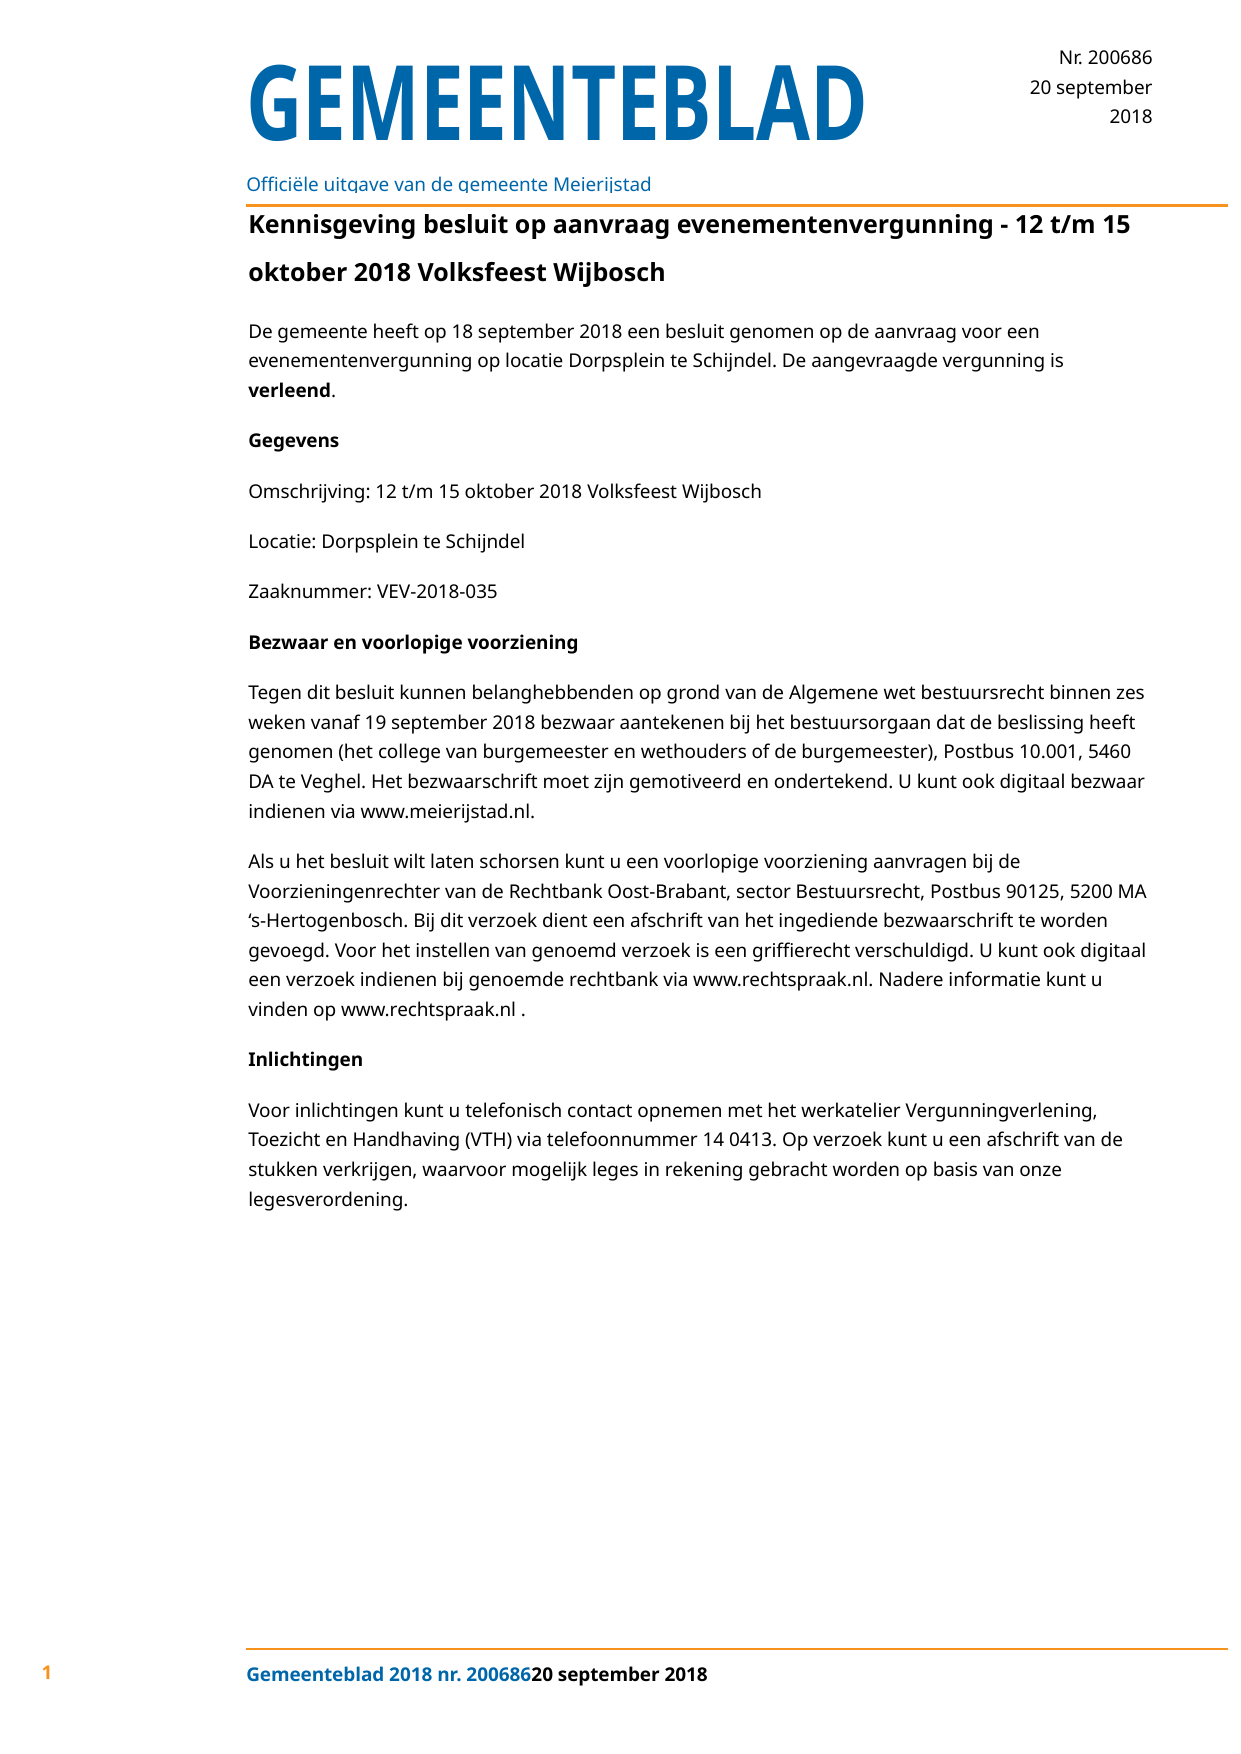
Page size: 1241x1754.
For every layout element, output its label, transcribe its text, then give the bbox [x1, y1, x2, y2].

text Gegevens [248, 427, 1152, 453]
text Kennisgeving besluit op aanvraag evenementenvergunning - 12 t/m 15 oktober 2018 Volksfeest Wijbosch [248, 207, 1152, 288]
text Tegen dit besluit kunnen belanghebbenden op grond van de Algemene wet bestuursrecht binnen zes weken vanaf 19 september 2018 bezwaar aantekenen bij het bestuursorgaan dat de beslissing heeft genomen (het college van burgemeester en wethouders of de burgemeester), Postbus 10.001, 5460 DA te Veghel. Het bezwaarschrift moet zijn gemotiveerd en ondertekend. U kunt ook digitaal bezwaar indienen via www.meierijstad.nl. [248, 679, 1152, 824]
text Locatie: Dorpsplein te Schijndel [248, 528, 1152, 554]
text Omschrijving: 12 t/m 15 oktober 2018 Volksfeest Wijbosch [248, 478, 1152, 504]
picture [41, 47, 231, 172]
text Zaaknummer: VEV-2018-035 [248, 579, 1152, 604]
text Bezwaar en voorlopige voorziening [248, 629, 1152, 655]
text Inlichtingen [248, 1047, 1152, 1072]
text De gemeente heeft op 18 september 2018 een besluit genomen op de aanvraag voor een evenementenvergunning op locatie Dorpsplein te Schijndel. De aangevraagde vergunning is verleend. [248, 318, 1152, 403]
text Voor inlichtingen kunt u telefonisch contact opnemen met het werkatelier Vergunningverlening, Toezicht en Handhaving (VTH) via telefoonnummer 14 0413. Op verzoek kunt u een afschrift van de stukken verkrijgen, waarvoor mogelijk leges in rekening gebracht worden op basis van onze legesverordening. [248, 1097, 1152, 1212]
text Als u het besluit wilt laten schorsen kunt u een voorlopige voorziening aanvragen bij de Voorzieningenrechter van de Rechtbank Oost-Brabant, sector Bestuursrecht, Postbus 90125, 5200 MA ‘s-Hertogenbosch. Bij dit verzoek dient een afschrift van het ingediende bezwaarschrift te worden gevoegd. Voor het instellen van genoemd verzoek is een griffierecht verschuldigd. U kunt ook digitaal een verzoek indienen bij genoemde rechtbank via www.rechtspraak.nl. Nadere informatie kunt u vinden op www.rechtspraak.nl . [248, 848, 1152, 1022]
